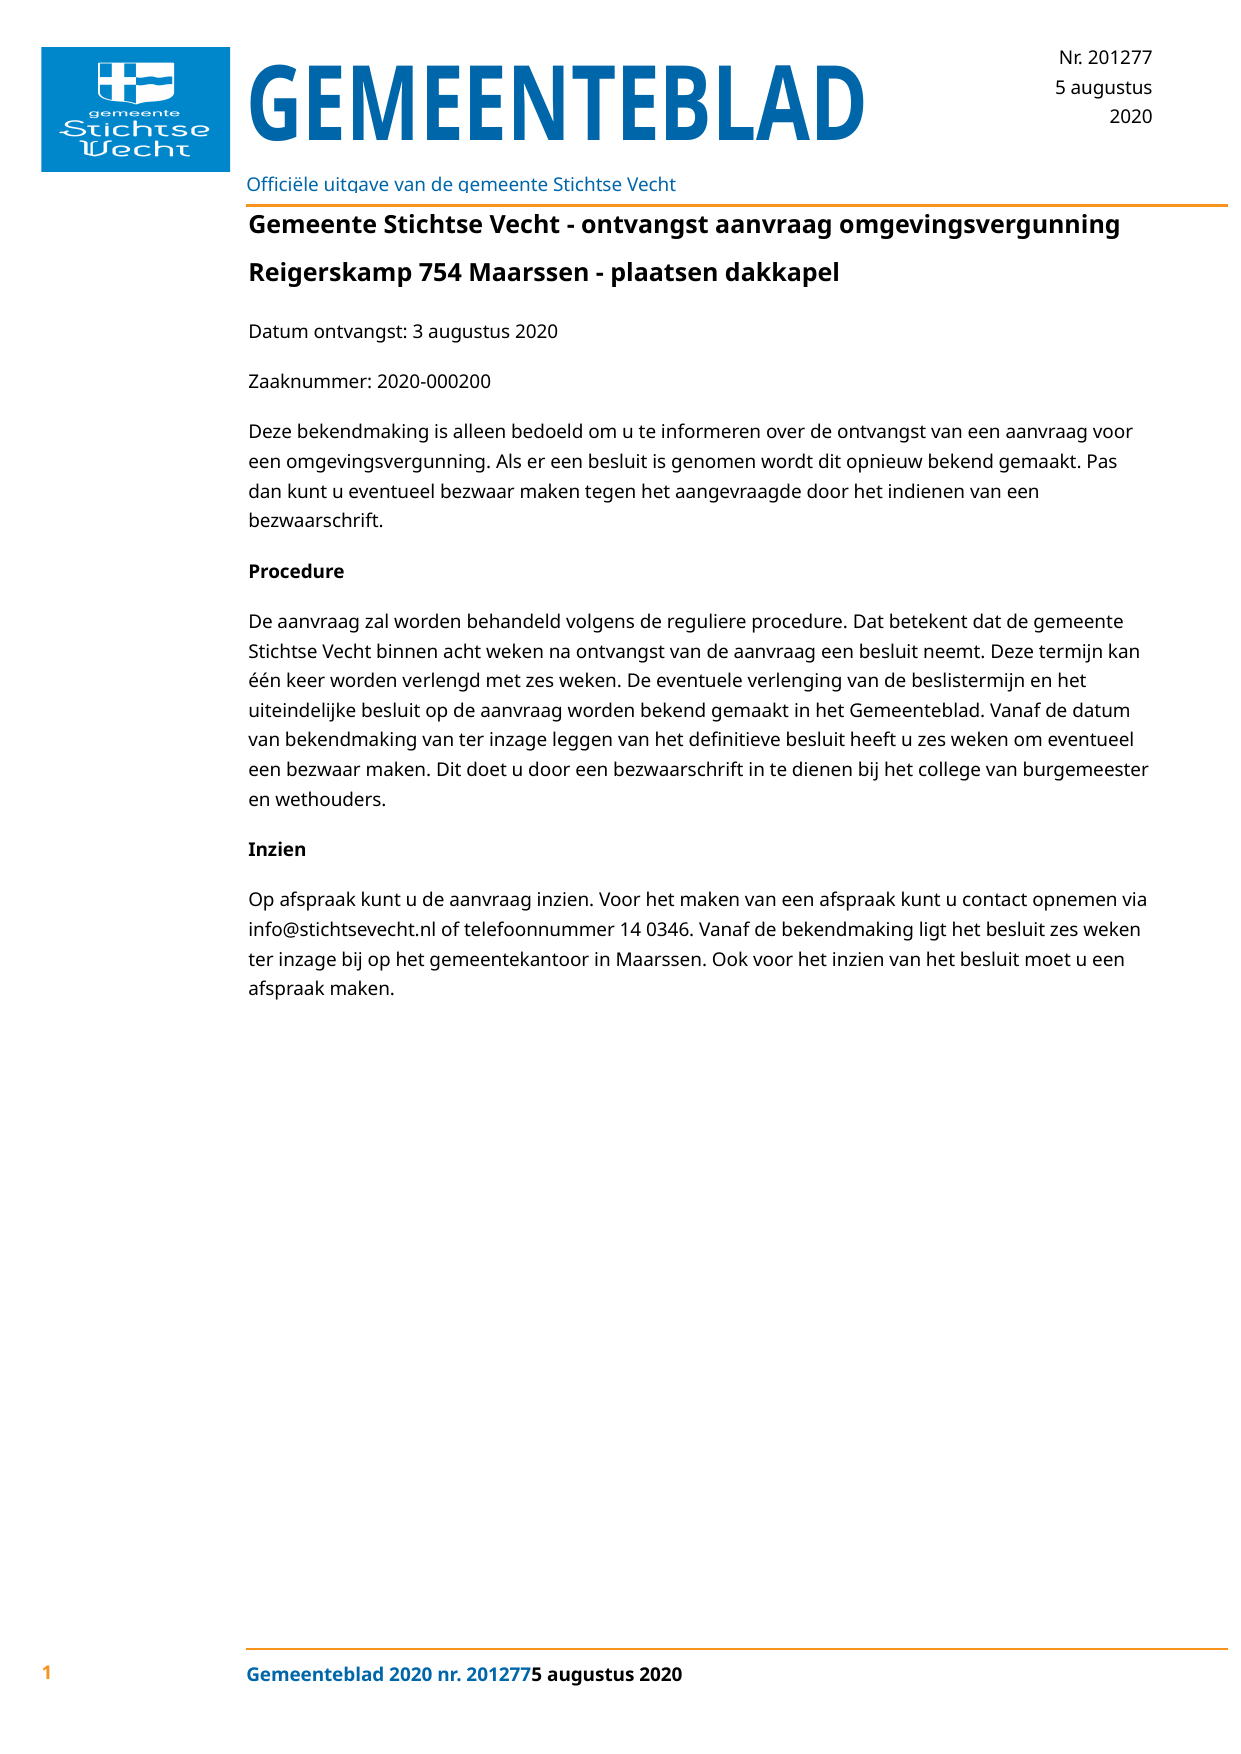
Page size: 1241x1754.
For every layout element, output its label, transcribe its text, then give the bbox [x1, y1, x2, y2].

text De aanvraag zal worden behandeld volgens de reguliere procedure. Dat betekent dat de gemeente Stichtse Vecht binnen acht weken na ontvangst van de aanvraag een besluit neemt. Deze termijn kan één keer worden verlengd met zes weken. De eventuele verlenging van de beslistermijn en het uiteindelijke besluit op de aanvraag worden bekend gemaakt in het Gemeenteblad. Vanaf de datum van bekendmaking van ter inzage leggen van het definitieve besluit heeft u zes weken om eventueel een bezwaar maken. Dit doet u door een bezwaarschrift in te dienen bij het college van burgemeester en wethouders. [248, 608, 1152, 812]
text Zaaknummer: 2020-000200 [248, 368, 1152, 394]
text Procedure [248, 558, 1152, 584]
picture [99, 63, 135, 101]
text Gemeente Stichtse Vecht - ontvangst aanvraag omgevingsvergunning Reigerskamp 754 Maarssen - plaatsen dakkapel [248, 207, 1152, 288]
text Op afspraak kunt u de aanvraag inzien. Voor het maken van een afspraak kunt u contact opnemen via info@stichtsevecht.nl of telefoonnummer 14 0346. Vanaf de bekendmaking ligt het besluit zes weken ter inzage bij op het gemeentekantoor in Maarssen. Ook voor het inzien van het besluit moet u een afspraak maken. [248, 887, 1152, 1001]
text Inzien [248, 836, 1152, 862]
text Deze bekendmaking is alleen bedoeld om u te informeren over de ontvangst van een aanvraag voor een omgevingsvergunning. Als er een besluit is genomen wordt dit opnieuw bekend gemaakt. Pas dan kunt u eventueel bezwaar maken tegen het aangevraagde door het indienen van een bezwaarschrift. [248, 419, 1152, 533]
text Datum ontvangst: 3 augustus 2020 [248, 318, 1152, 344]
picture [137, 63, 174, 103]
